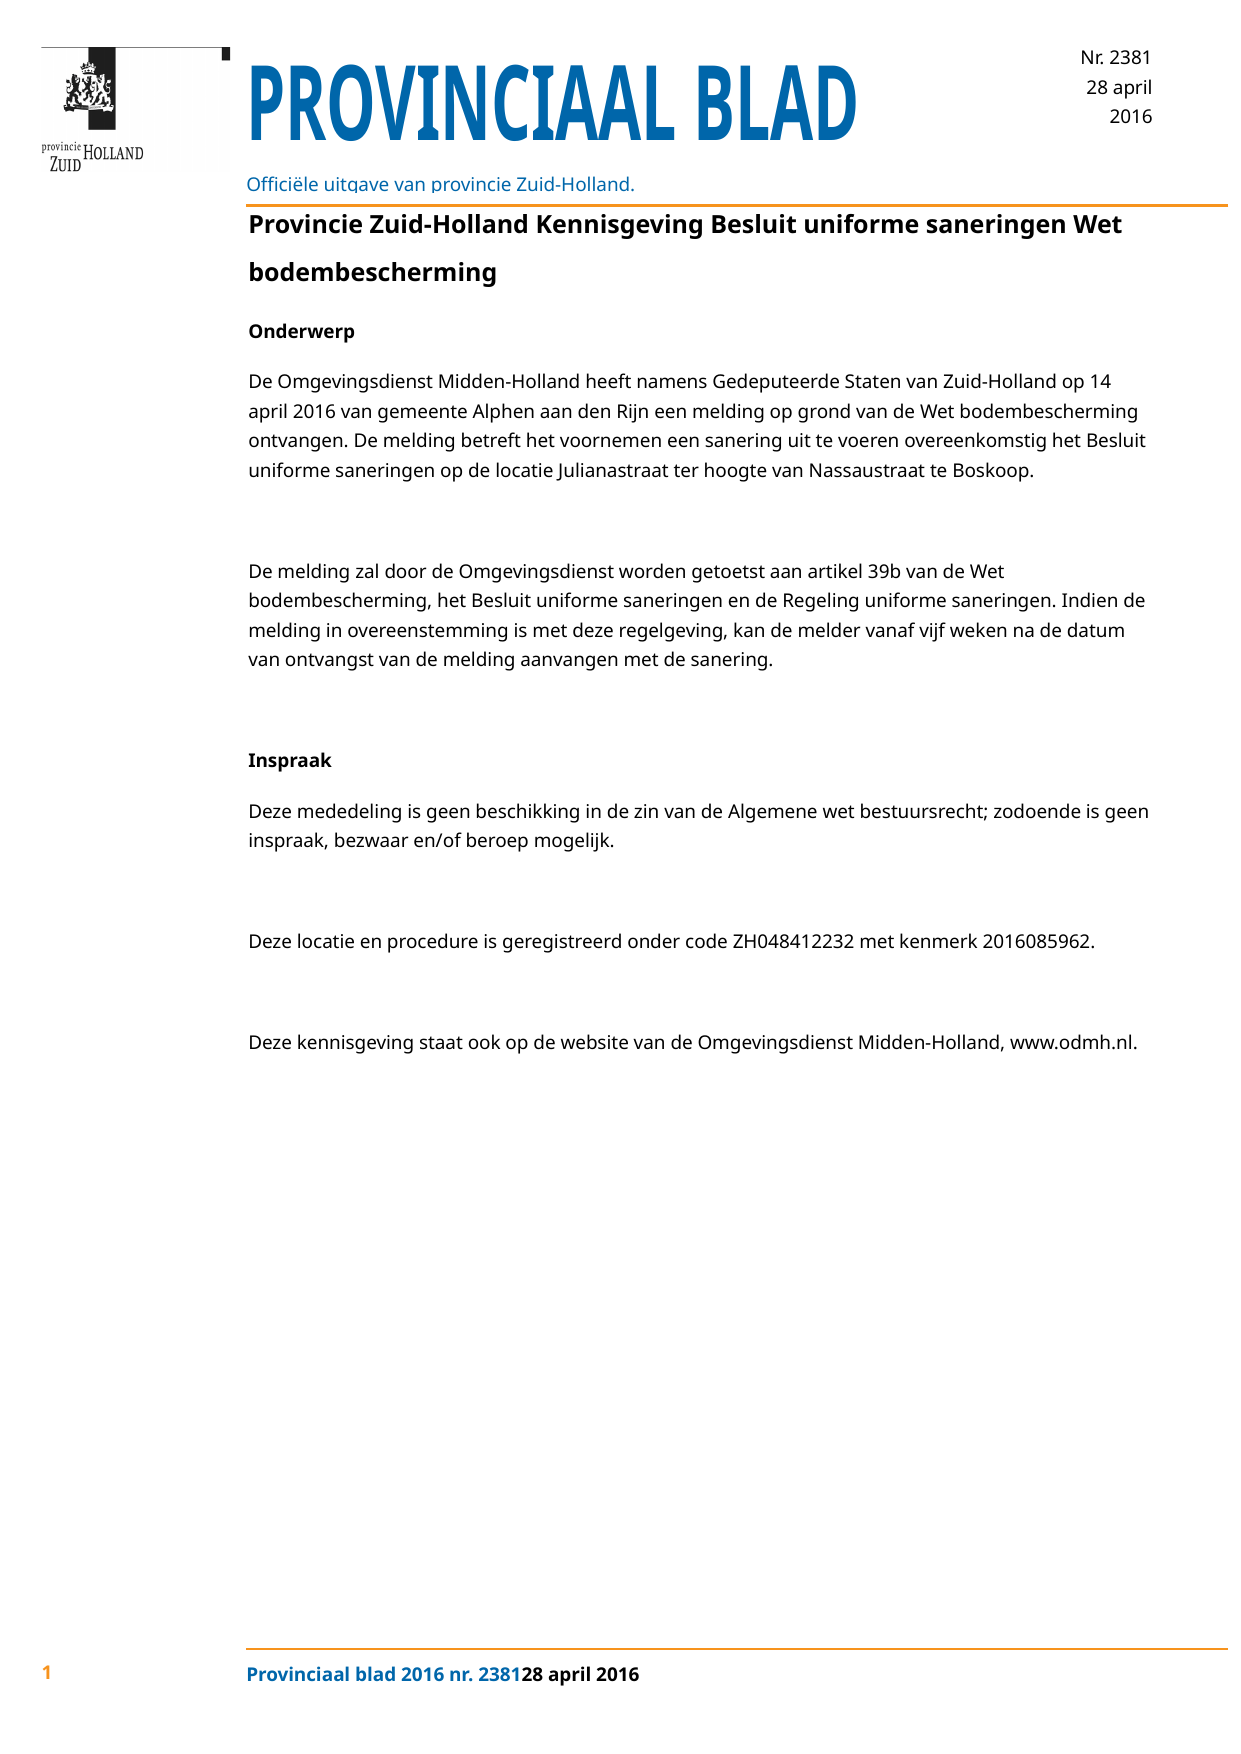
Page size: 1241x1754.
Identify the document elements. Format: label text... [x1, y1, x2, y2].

text Deze locatie en procedure is geregistreerd onder code ZH048412232 met kenmerk 2016085962. [248, 928, 1152, 954]
text Onderwerp [248, 318, 1152, 344]
text De melding zal door de Omgevingsdienst worden getoetst aan artikel 39b van de Wet bodembescherming, het Besluit uniforme saneringen en de Regeling uniforme saneringen. Indien de melding in overeenstemming is met deze regelgeving, kan de melder vanaf vijf weken na de datum van ontvangst van de melding aanvangen met de sanering. [248, 558, 1152, 672]
text Deze mededeling is geen beschikking in de zin van de Algemene wet bestuursrecht; zodoende is geen inspraak, bezwaar en/of beroep mogelijk. [248, 798, 1152, 853]
text De Omgevingsdienst Midden-Holland heeft namens Gedeputeerde Staten van Zuid-Holland op 14 april 2016 van gemeente Alphen aan den Rijn een melding op grond van de Wet bodembescherming ontvangen. De melding betreft het voornemen een sanering uit te voeren overeenkomstig het Besluit uniforme saneringen op de locatie Julianastraat ter hoogte van Nassaustraat te Boskoop. [248, 368, 1152, 483]
picture [41, 47, 231, 172]
text Provincie Zuid-Holland Kennisgeving Besluit uniforme saneringen Wet bodembescherming [248, 207, 1152, 288]
text Deze kennisgeving staat ook op de website van de Omgevingsdienst Midden-Holland, www.odmh.nl. [248, 1029, 1152, 1055]
text Inspraak [248, 747, 1152, 773]
